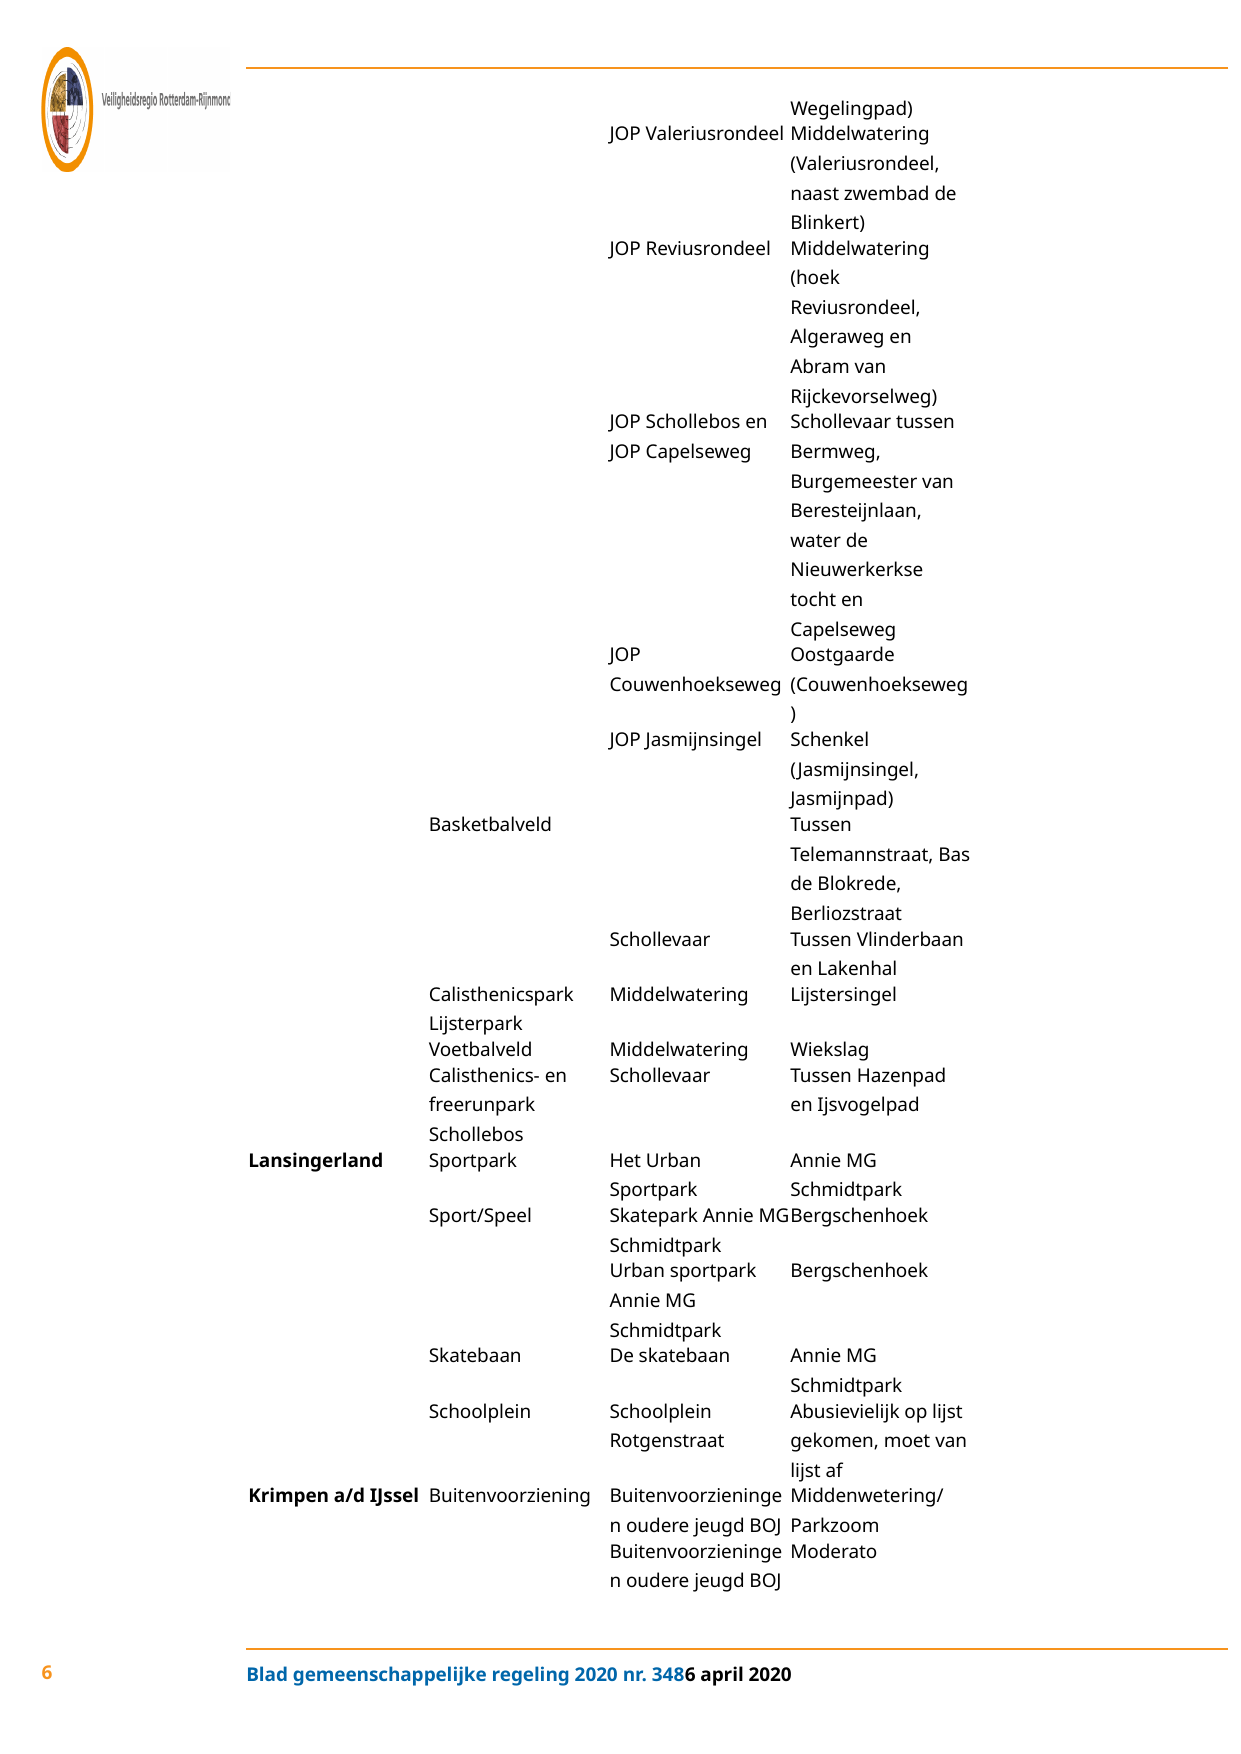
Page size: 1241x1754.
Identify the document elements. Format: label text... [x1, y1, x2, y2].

table_cell [429, 95, 609, 811]
table_cell Krimpen a/d IJssel [248, 1483, 429, 1593]
table_cell Skatebaan [429, 1343, 609, 1398]
table_cell Lansingerland [248, 1147, 429, 1483]
table_cell JOP Couwenhoekseweg [609, 641, 790, 726]
table_cell [971, 981, 1152, 1036]
table_cell [971, 1062, 1152, 1147]
table_cell [971, 926, 1152, 981]
table_cell [248, 95, 429, 1147]
table_cell Calisthenicspark Lijsterpark [429, 981, 609, 1036]
table_cell [971, 235, 1152, 409]
table_cell Oostgaarde (Couwenhoekseweg ) [790, 641, 971, 726]
table_cell Wegelingpad) [790, 95, 971, 121]
table_cell [971, 1343, 1152, 1398]
table_cell Moderato [790, 1538, 971, 1593]
table_cell Middelwatering [609, 1036, 790, 1062]
table_cell Middelwatering [609, 981, 790, 1036]
table_cell Voetbalveld [429, 1036, 609, 1062]
table_cell Basketbalveld [429, 811, 609, 981]
table_cell [971, 641, 1152, 726]
table_cell Middelwatering (hoek Reviusrondeel, Algeraweg en Abram van Rijckevorselweg) [790, 235, 971, 409]
table_cell [971, 1258, 1152, 1342]
table_cell Middelwatering (Valeriusrondeel, naast zwembad de Blinkert) [790, 121, 971, 235]
table_cell Urban sportpark Annie MG Schmidtpark [609, 1258, 790, 1342]
table_cell Schollevaar tussen Bermweg, Burgemeester van Beresteijnlaan, water de Nieuwerkerkse tocht en Capelseweg [790, 409, 971, 641]
table_cell [971, 1538, 1152, 1593]
table_cell Schoolplein [429, 1398, 609, 1483]
table_cell Tussen Vlinderbaan en Lakenhal [790, 926, 971, 981]
table_cell Middenwetering/Parkzoom [790, 1483, 971, 1538]
table_cell [971, 1483, 1152, 1538]
table_cell Calisthenics- en freerunpark Schollebos [429, 1062, 609, 1147]
table_cell Annie MG Schmidtpark [790, 1343, 971, 1398]
table_cell [971, 1147, 1152, 1202]
table_cell [971, 726, 1152, 811]
table_cell Skatepark Annie MG Schmidtpark [609, 1202, 790, 1258]
table_cell Buitenvoorzieningen oudere jeugd BOJ [609, 1538, 790, 1593]
table_cell [609, 811, 790, 926]
table_cell Schollevaar [609, 926, 790, 981]
table_cell [971, 1036, 1152, 1062]
table_cell JOP Valeriusrondeel [609, 121, 790, 235]
table_cell Schollevaar [609, 1062, 790, 1147]
table_cell Sport/Speel [429, 1202, 609, 1342]
picture [41, 47, 231, 172]
table_cell [971, 95, 1152, 121]
table_cell Abusievielijk op lijst gekomen, moet van lijst af [790, 1398, 971, 1483]
table_cell Wiekslag [790, 1036, 971, 1062]
table_cell [971, 409, 1152, 641]
table_cell Annie MG Schmidtpark [790, 1147, 971, 1202]
table_cell JOP Jasmijnsingel [609, 726, 790, 811]
table_cell Buitenvoorzieningen oudere jeugd BOJ [609, 1483, 790, 1538]
table_cell [971, 1202, 1152, 1258]
table_cell [971, 811, 1152, 926]
table_cell Lijstersingel [790, 981, 971, 1036]
table_cell Schoolplein Rotgenstraat [609, 1398, 790, 1483]
table_cell Sportpark [429, 1147, 609, 1202]
table_cell [971, 1398, 1152, 1483]
table_cell JOP Schollebos en JOP Capelseweg [609, 409, 790, 641]
table_cell Bergschenhoek [790, 1258, 971, 1342]
table_cell [971, 121, 1152, 235]
table_cell Het Urban Sportpark [609, 1147, 790, 1202]
table_cell Schenkel (Jasmijnsingel, Jasmijnpad) [790, 726, 971, 811]
table_cell Tussen Telemannstraat, Bas de Blokrede, Berliozstraat [790, 811, 971, 926]
table_cell Bergschenhoek [790, 1202, 971, 1258]
table_cell Tussen Hazenpad en Ijsvogelpad [790, 1062, 971, 1147]
table_cell Buitenvoorziening [429, 1483, 609, 1593]
table_cell [609, 95, 790, 121]
table_cell De skatebaan [609, 1343, 790, 1398]
table_cell JOP Reviusrondeel [609, 235, 790, 409]
